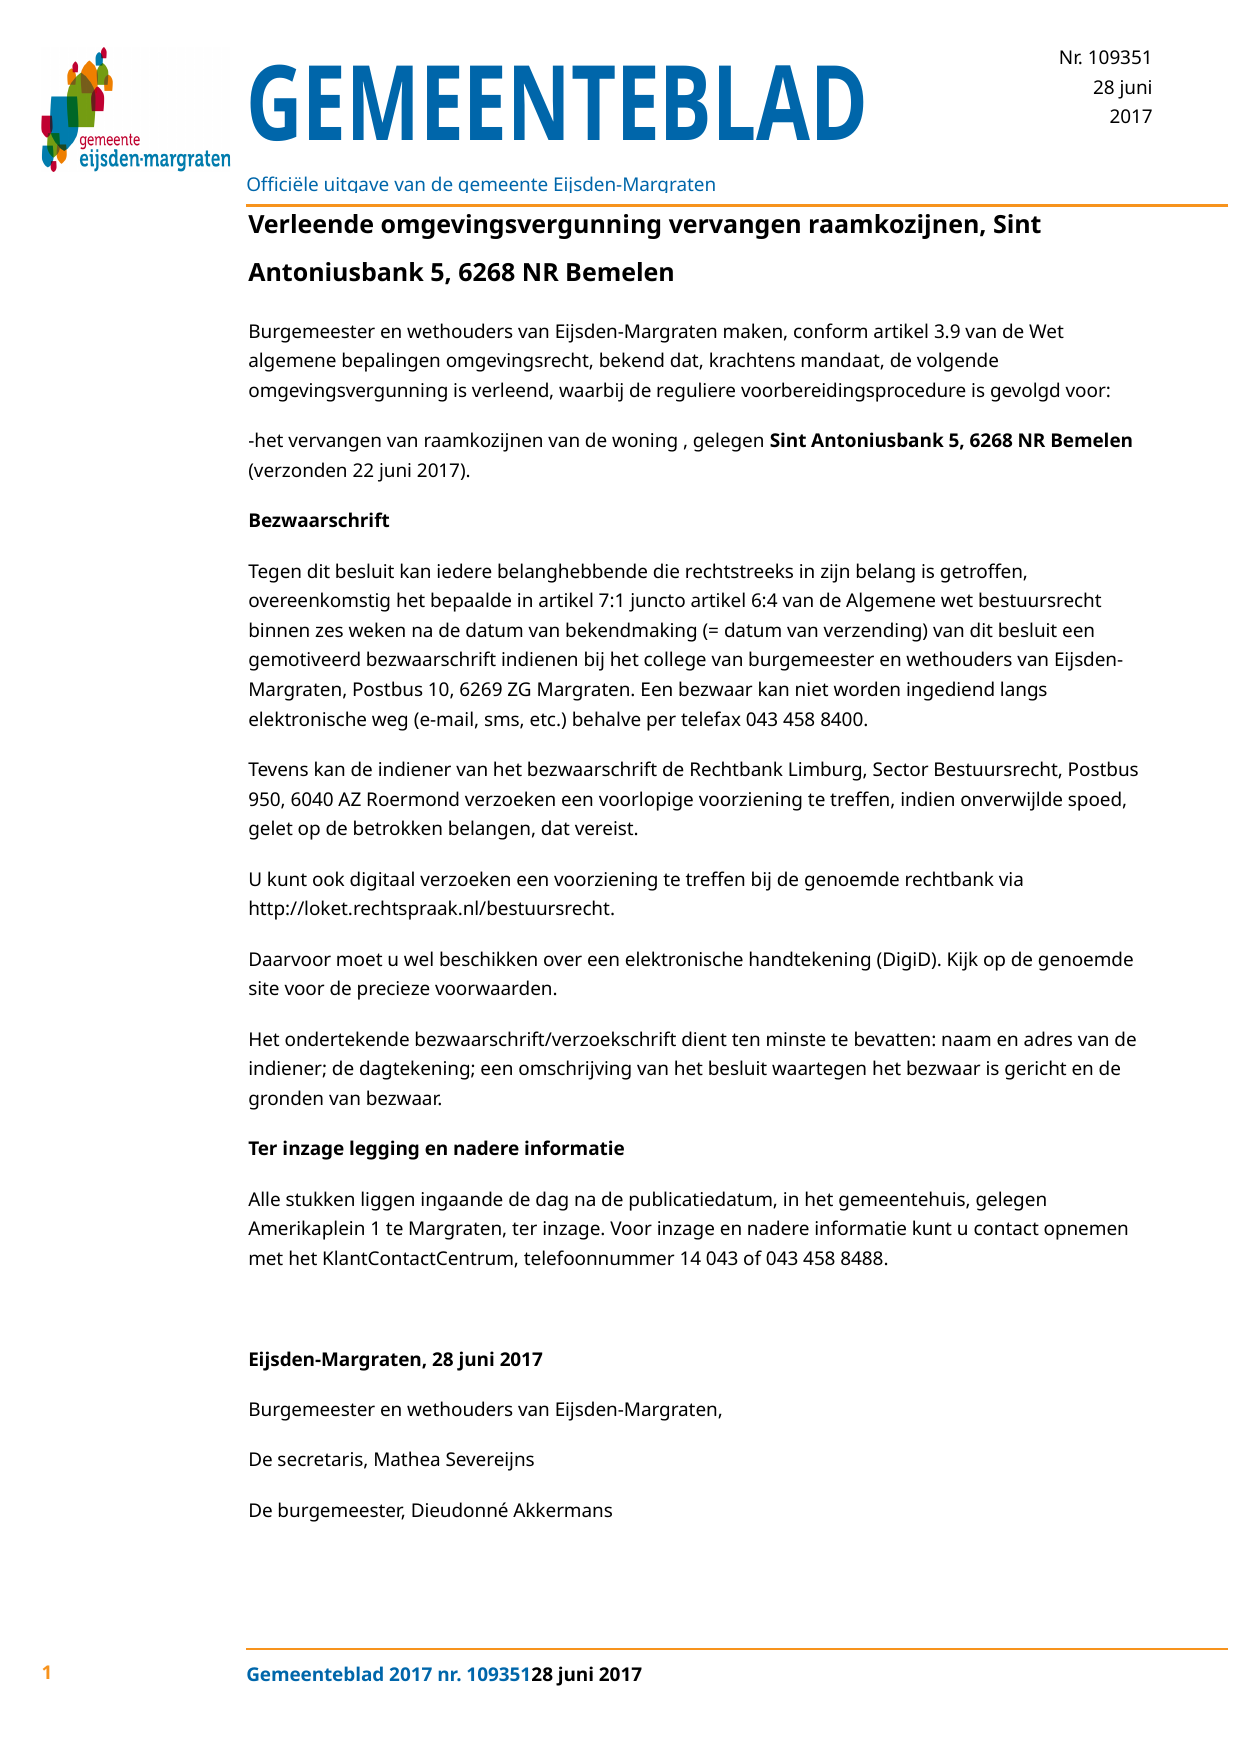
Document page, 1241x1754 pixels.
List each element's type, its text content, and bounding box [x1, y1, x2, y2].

text U kunt ook digitaal verzoeken een voorziening te treffen bij de genoemde rechtbank via http://loket.rechtspraak.nl/bestuursrecht. [248, 866, 1152, 921]
text -het vervangen van raamkozijnen van de woning , gelegen Sint Antoniusbank 5, 6268 NR Bemelen (verzonden 22 juni 2017). [248, 427, 1152, 483]
text Eijsden-Margraten, 28 juni 2017 [248, 1346, 1152, 1372]
text De burgemeester, Dieudonné Akkermans [248, 1497, 1152, 1523]
text Ter inzage legging en nadere informatie [248, 1135, 1152, 1161]
text De secretaris, Mathea Severeijns [248, 1447, 1152, 1472]
text Verleende omgevingsvergunning vervangen raamkozijnen, Sint Antoniusbank 5, 6268 NR Bemelen [248, 207, 1152, 288]
text Burgemeester en wethouders van Eijsden-Margraten maken, conform artikel 3.9 van de Wet algemene bepalingen omgevingsrecht, bekend dat, krachtens mandaat, de volgende omgevingsvergunning is verleend, waarbij de reguliere voorbereidingsprocedure is gevolgd voor: [248, 318, 1152, 403]
text Bezwaarschrift [248, 507, 1152, 533]
picture [41, 47, 231, 172]
text Het ondertekende bezwaarschrift/verzoekschrift dient ten minste te bevatten: naam en adres van de indiener; de dagtekening; een omschrijving van het besluit waartegen het bezwaar is gericht en de gronden van bezwaar. [248, 1026, 1152, 1111]
text Tevens kan de indiener van het bezwaarschrift de Rechtbank Limburg, Sector Bestuursrecht, Postbus 950, 6040 AZ Roermond verzoeken een voorlopige voorziening te treffen, indien onverwijlde spoed, gelet op de betrokken belangen, dat vereist. [248, 756, 1152, 841]
text Alle stukken liggen ingaande de dag na de publicatiedatum, in het gemeentehuis, gelegen Amerikaplein 1 te Margraten, ter inzage. Voor inzage en nadere informatie kunt u contact opnemen met het KlantContactCentrum, telefoonnummer 14 043 of 043 458 8488. [248, 1186, 1152, 1271]
text Tegen dit besluit kan iedere belanghebbende die rechtstreeks in zijn belang is getroffen, overeenkomstig het bepaalde in artikel 7:1 juncto artikel 6:4 van de Algemene wet bestuursrecht binnen zes weken na de datum van bekendmaking (= datum van verzending) van dit besluit een gemotiveerd bezwaarschrift indienen bij het college van burgemeester en wethouders van Eijsden-Margraten, Postbus 10, 6269 ZG Margraten. Een bezwaar kan niet worden ingediend langs elektronische weg (e-mail, sms, etc.) behalve per telefax 043 458 8400. [248, 558, 1152, 732]
text Daarvoor moet u wel beschikken over een elektronische handtekening (DigiD). Kijk op de genoemde site voor de precieze voorwaarden. [248, 946, 1152, 1001]
text Burgemeester en wethouders van Eijsden-Margraten, [248, 1396, 1152, 1422]
